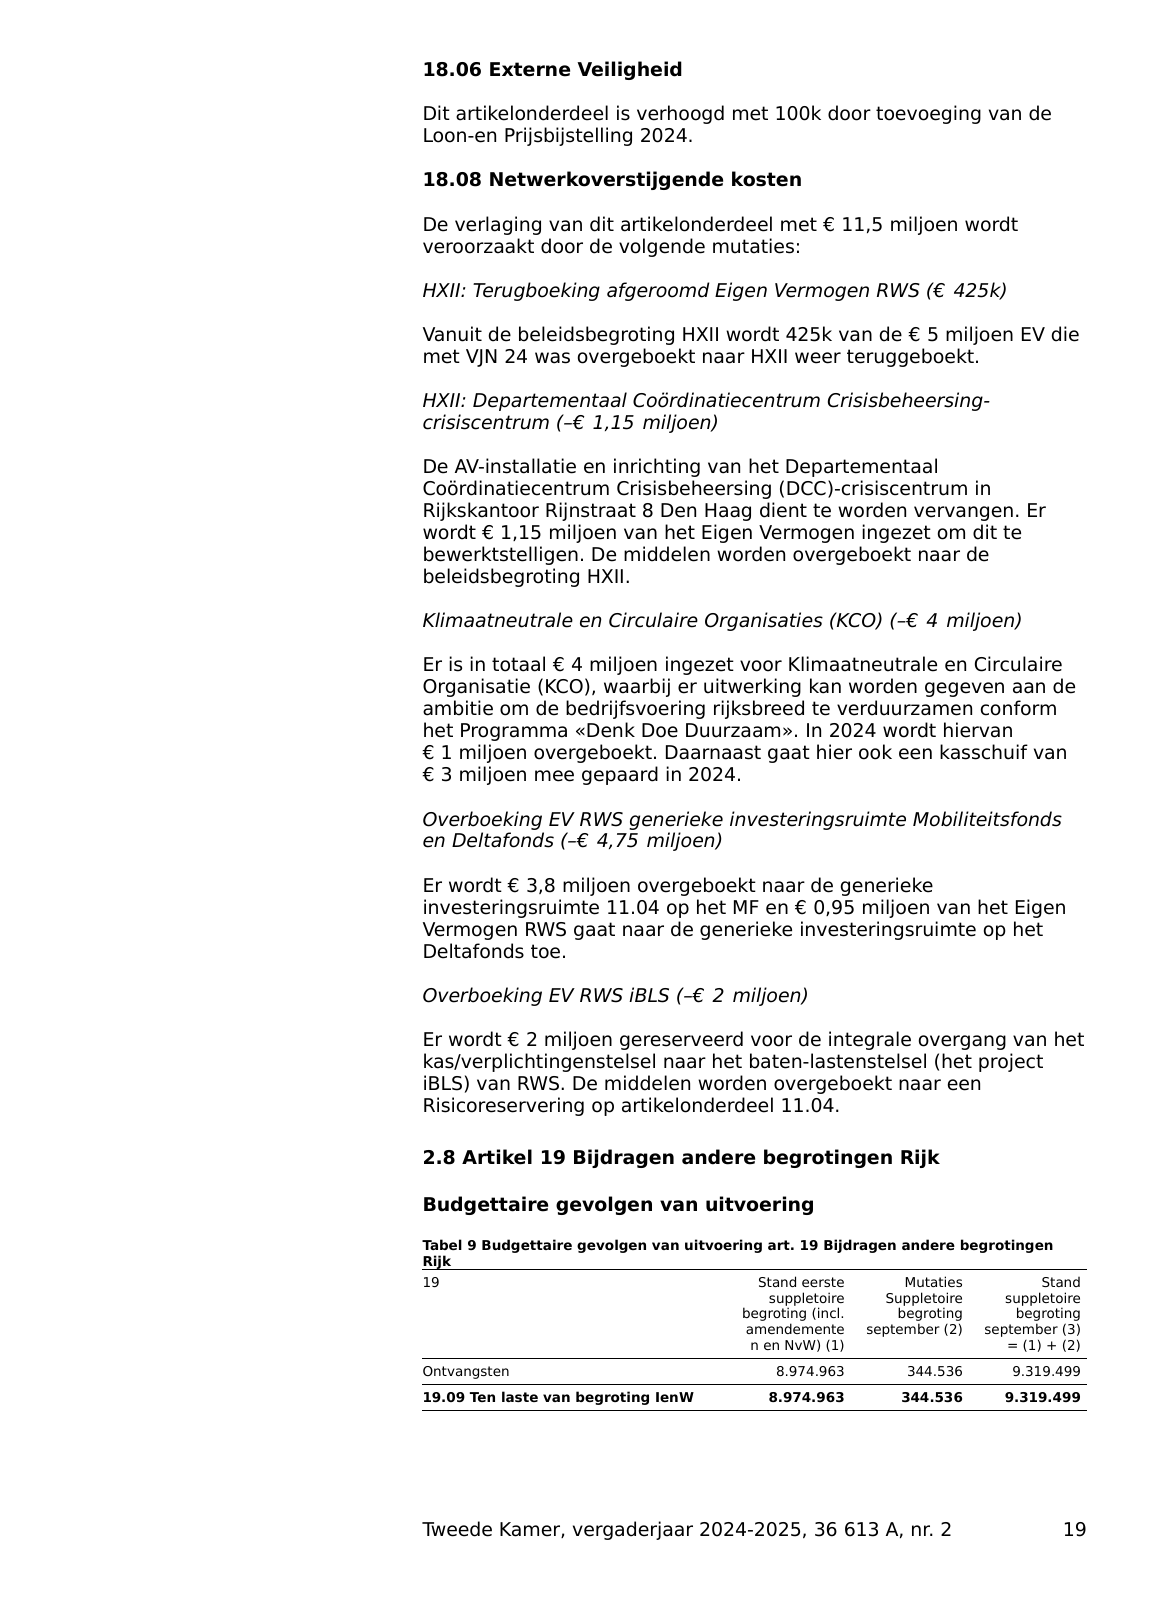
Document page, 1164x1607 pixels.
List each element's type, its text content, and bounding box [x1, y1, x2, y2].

table_cell 9.319.499 [969, 1385, 1087, 1410]
subtitle 2.8 Artikel 19 Bijdragen andere begrotingen Rijk [422, 1147, 1087, 1169]
text Vanuit de beleidsbegroting HXII wordt 425k van de € 5 miljoen EV die met VJN 24 was overgeboekt naar HXII weer teruggeboekt. [422, 324, 1087, 368]
table_cell Stand eerste suppletoire begroting (incl. amendementen en NvW) (1) [732, 1270, 850, 1358]
table_cell 19 [422, 1270, 732, 1358]
table_header Tabel 9 Budgettaire gevolgen van uitvoering art. 19 Bijdragen andere begrotingen Rijk [422, 1238, 1087, 1269]
table_cell 8.974.963 [732, 1385, 850, 1410]
text Er wordt € 3,8 miljoen overgeboekt naar de generieke investeringsruimte 11.04 op het MF en € 0,95 miljoen van het Eigen Vermogen RWS gaat naar de generieke investeringsruimte op het Deltafonds toe. [422, 874, 1087, 962]
text De AV-installatie en inrichting van het Departementaal Coördinatiecentrum Crisisbeheersing (DCC)-crisiscentrum in Rijkskantoor Rijnstraat 8 Den Haag dient te worden vervangen. Er wordt € 1,15 miljoen van het Eigen Vermogen ingezet om dit te bewerktstelligen. De middelen worden overgeboekt naar de beleidsbegroting HXII. [422, 456, 1087, 588]
subtitle Klimaatneutrale en Circulaire Organisaties (KCO) (–€ 4 miljoen) [422, 610, 1087, 632]
table_cell 344.536 [850, 1385, 968, 1410]
subtitle HXII: Departementaal Coördinatiecentrum Crisisbeheersing- crisiscentrum (–€ 1,15 miljoen) [422, 390, 1087, 434]
subtitle Budgettaire gevolgen van uitvoering [422, 1194, 1087, 1216]
text De verlaging van dit artikelonderdeel met € 11,5 miljoen wordt veroorzaakt door de volgende mutaties: [422, 213, 1087, 257]
table_cell Stand suppletoire begroting september (3) = (1) + (2) [969, 1270, 1087, 1358]
subtitle HXII: Terugboeking afgeroomd Eigen Vermogen RWS (€ 425k) [422, 280, 1087, 302]
table_cell 9.319.499 [969, 1359, 1087, 1384]
text Dit artikelonderdeel is verhoogd met 100k door toevoeging van de Loon-en Prijsbijstelling 2024. [422, 103, 1087, 147]
text Er is in totaal € 4 miljoen ingezet voor Klimaatneutrale en Circulaire Organisatie (KCO), waarbij er uitwerking kan worden gegeven aan de ambitie om de bedrijfsvoering rijksbreed te verduurzamen conform het Programma «Denk Doe Duurzaam». In 2024 wordt hiervan € 1 miljoen overgeboekt. Daarnaast gaat hier ook een kasschuif van € 3 miljoen mee gepaard in 2024. [422, 654, 1087, 786]
subtitle 18.08 Netwerkoverstijgende kosten [422, 169, 1087, 191]
text Er wordt € 2 miljoen gereserveerd voor de integrale overgang van het kas/verplichtingenstelsel naar het baten-lastenstelsel (het project iBLS) van RWS. De middelen worden overgeboekt naar een Risicoreservering op artikelonderdeel 11.04. [422, 1029, 1087, 1117]
subtitle Overboeking EV RWS generieke investeringsruimte Mobiliteitsfonds en Deltafonds (–€ 4,75 miljoen) [422, 808, 1087, 852]
table_cell 344.536 [850, 1359, 968, 1384]
table_cell 8.974.963 [732, 1359, 850, 1384]
table_cell Ontvangsten [422, 1359, 732, 1384]
table_cell Mutaties Suppletoire begroting september (2) [850, 1270, 968, 1358]
table_cell 19.09 Ten laste van begroting IenW [422, 1385, 732, 1410]
subtitle 18.06 Externe Veiligheid [422, 59, 1087, 81]
subtitle Overboeking EV RWS iBLS (–€ 2 miljoen) [422, 985, 1087, 1007]
